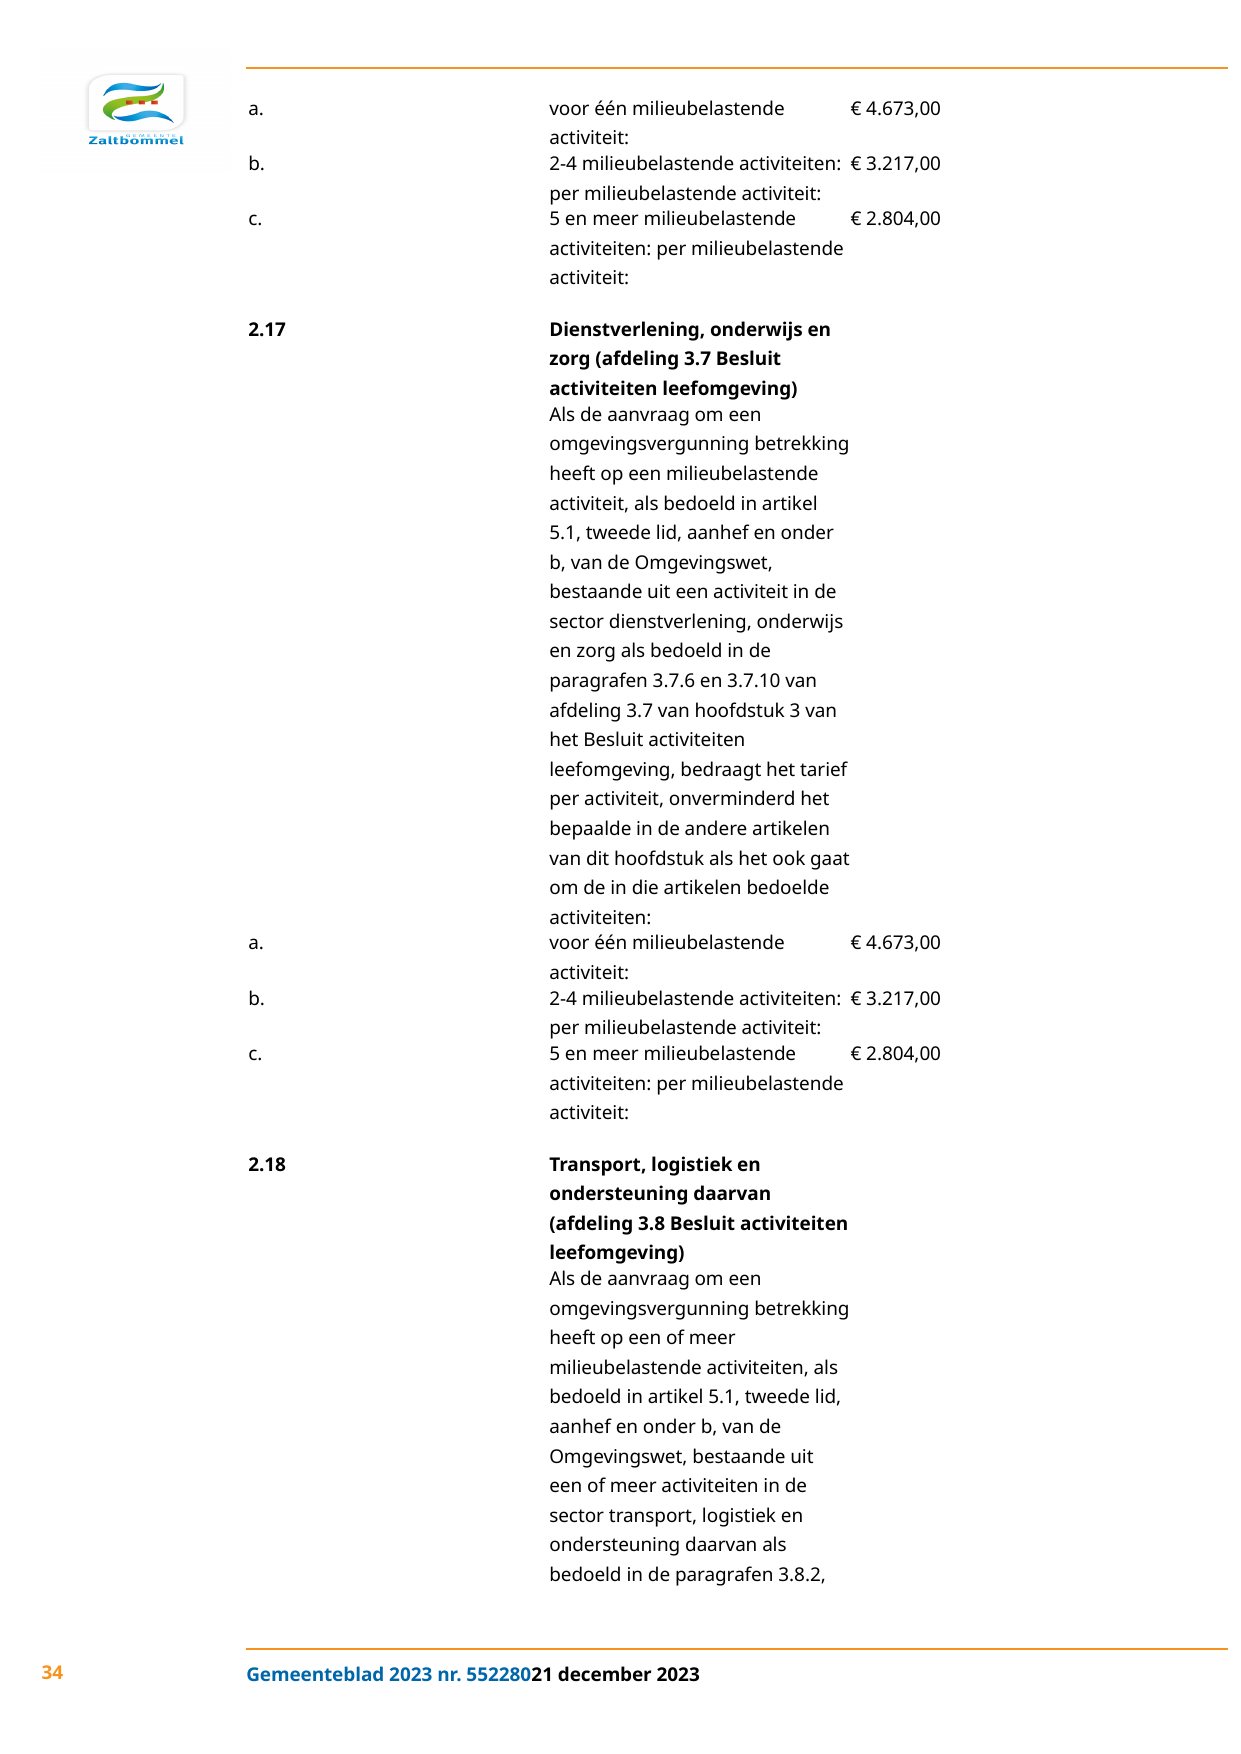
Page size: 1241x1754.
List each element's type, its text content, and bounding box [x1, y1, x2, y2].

table_cell [850, 1265, 1152, 1587]
table_cell [850, 1151, 1152, 1265]
table_cell Transport, logistiek en ondersteuning daarvan (afdeling 3.8 Besluit activiteiten leefomgeving) [549, 1151, 850, 1265]
table_cell voor één milieubelastende activiteit: [549, 930, 850, 985]
table_cell [549, 290, 850, 316]
table_cell Als de aanvraag om een omgevingsvergunning betrekking heeft op een of meer milieubelastende activiteiten, als bedoeld in artikel 5.1, tweede lid, aanhef en onder b, van de Omgevingswet, bestaande uit een of meer activiteiten in de sector transport, logistiek en ondersteuning daarvan als bedoeld in de paragrafen 3.8.2, [549, 1265, 850, 1587]
table_cell € 3.217,00 [850, 150, 1152, 205]
table_cell € 2.804,00 [850, 1040, 1152, 1125]
table_cell [248, 1125, 549, 1151]
table_cell [850, 316, 1152, 401]
table_cell b. [248, 985, 549, 1040]
table_cell 5 en meer milieubelastende activiteiten: per milieubelastende activiteit: [549, 205, 850, 290]
table_cell [850, 401, 1152, 929]
table_cell 2.18 [248, 1151, 549, 1265]
table_cell [850, 1125, 1152, 1151]
table_cell € 2.804,00 [850, 205, 1152, 290]
table_cell [850, 290, 1152, 316]
table_cell 2-4 milieubelastende activiteiten: per milieubelastende activiteit: [549, 150, 850, 205]
table_cell Als de aanvraag om een omgevingsvergunning betrekking heeft op een milieubelastende activiteit, als bedoeld in artikel 5.1, tweede lid, aanhef en onder b, van de Omgevingswet, bestaande uit een activiteit in de sector dienstverlening, onderwijs en zorg als bedoeld in de paragrafen 3.7.6 en 3.7.10 van afdeling 3.7 van hoofdstuk 3 van het Besluit activiteiten leefomgeving, bedraagt het tarief per activiteit, onverminderd het bepaalde in de andere artikelen van dit hoofdstuk als het ook gaat om de in die artikelen bedoelde activiteiten: [549, 401, 850, 929]
table_cell [248, 290, 549, 316]
table_cell [248, 1265, 549, 1587]
table_cell 2-4 milieubelastende activiteiten: per milieubelastende activiteit: [549, 985, 850, 1040]
table_cell [248, 401, 549, 929]
table_cell c. [248, 205, 549, 290]
table_cell c. [248, 1040, 549, 1125]
table_cell Dienstverlening, onderwijs en zorg (afdeling 3.7 Besluit activiteiten leefomgeving) [549, 316, 850, 401]
table_cell 2.17 [248, 316, 549, 401]
table_cell [549, 1125, 850, 1151]
table_cell voor één milieubelastende activiteit: [549, 95, 850, 150]
picture [41, 47, 231, 172]
table_cell b. [248, 150, 549, 205]
table_cell 5 en meer milieubelastende activiteiten: per milieubelastende activiteit: [549, 1040, 850, 1125]
table_cell a. [248, 95, 549, 150]
table_cell € 4.673,00 [850, 95, 1152, 150]
table_cell € 3.217,00 [850, 985, 1152, 1040]
table_cell a. [248, 930, 549, 985]
table_cell € 4.673,00 [850, 930, 1152, 985]
